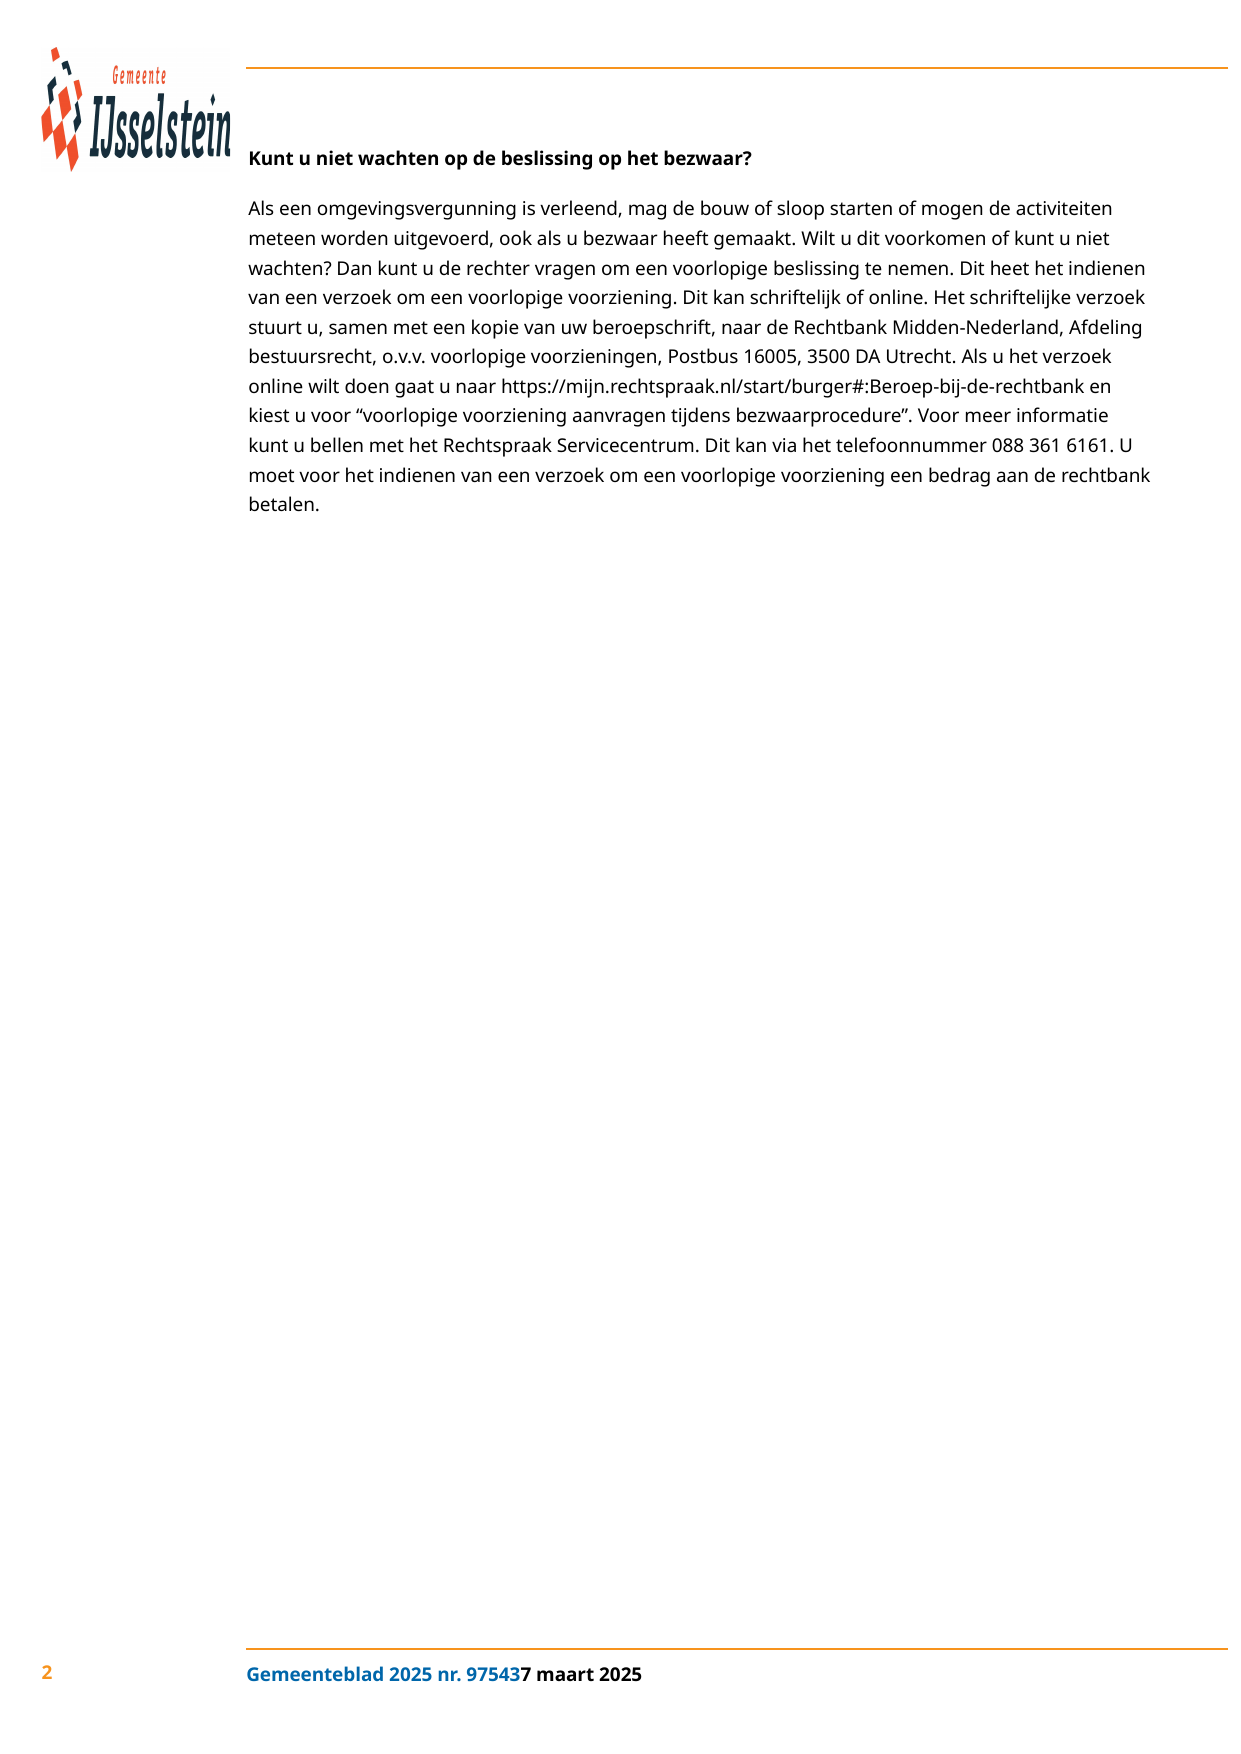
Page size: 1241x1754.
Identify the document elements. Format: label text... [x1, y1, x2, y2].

picture [41, 47, 231, 172]
text Kunt u niet wachten op de beslissing op het bezwaar? [248, 145, 1152, 171]
text Als een omgevingsvergunning is verleend, mag de bouw of sloop starten of mogen de activiteiten meteen worden uitgevoerd, ook als u bezwaar heeft gemaakt. Wilt u dit voorkomen of kunt u niet wachten? Dan kunt u de rechter vragen om een voorlopige beslissing te nemen. Dit heet het indienen van een verzoek om een voorlopige voorziening. Dit kan schriftelijk of online. Het schriftelijke verzoek stuurt u, samen met een kopie van uw beroepschrift, naar de Rechtbank Midden-Nederland, Afdeling bestuursrecht, o.v.v. voorlopige voorzieningen, Postbus 16005, 3500 DA Utrecht. Als u het verzoek online wilt doen gaat u naar https://mijn.rechtspraak.nl/start/burger#:Beroep-bij-de-rechtbank en kiest u voor “voorlopige voorziening aanvragen tijdens bezwaarprocedure”. Voor meer informatie kunt u bellen met het Rechtspraak Servicecentrum. Dit kan via het telefoonnummer 088 361 6161. U moet voor het indienen van een verzoek om een voorlopige voorziening een bedrag aan de rechtbank betalen. [248, 196, 1152, 517]
